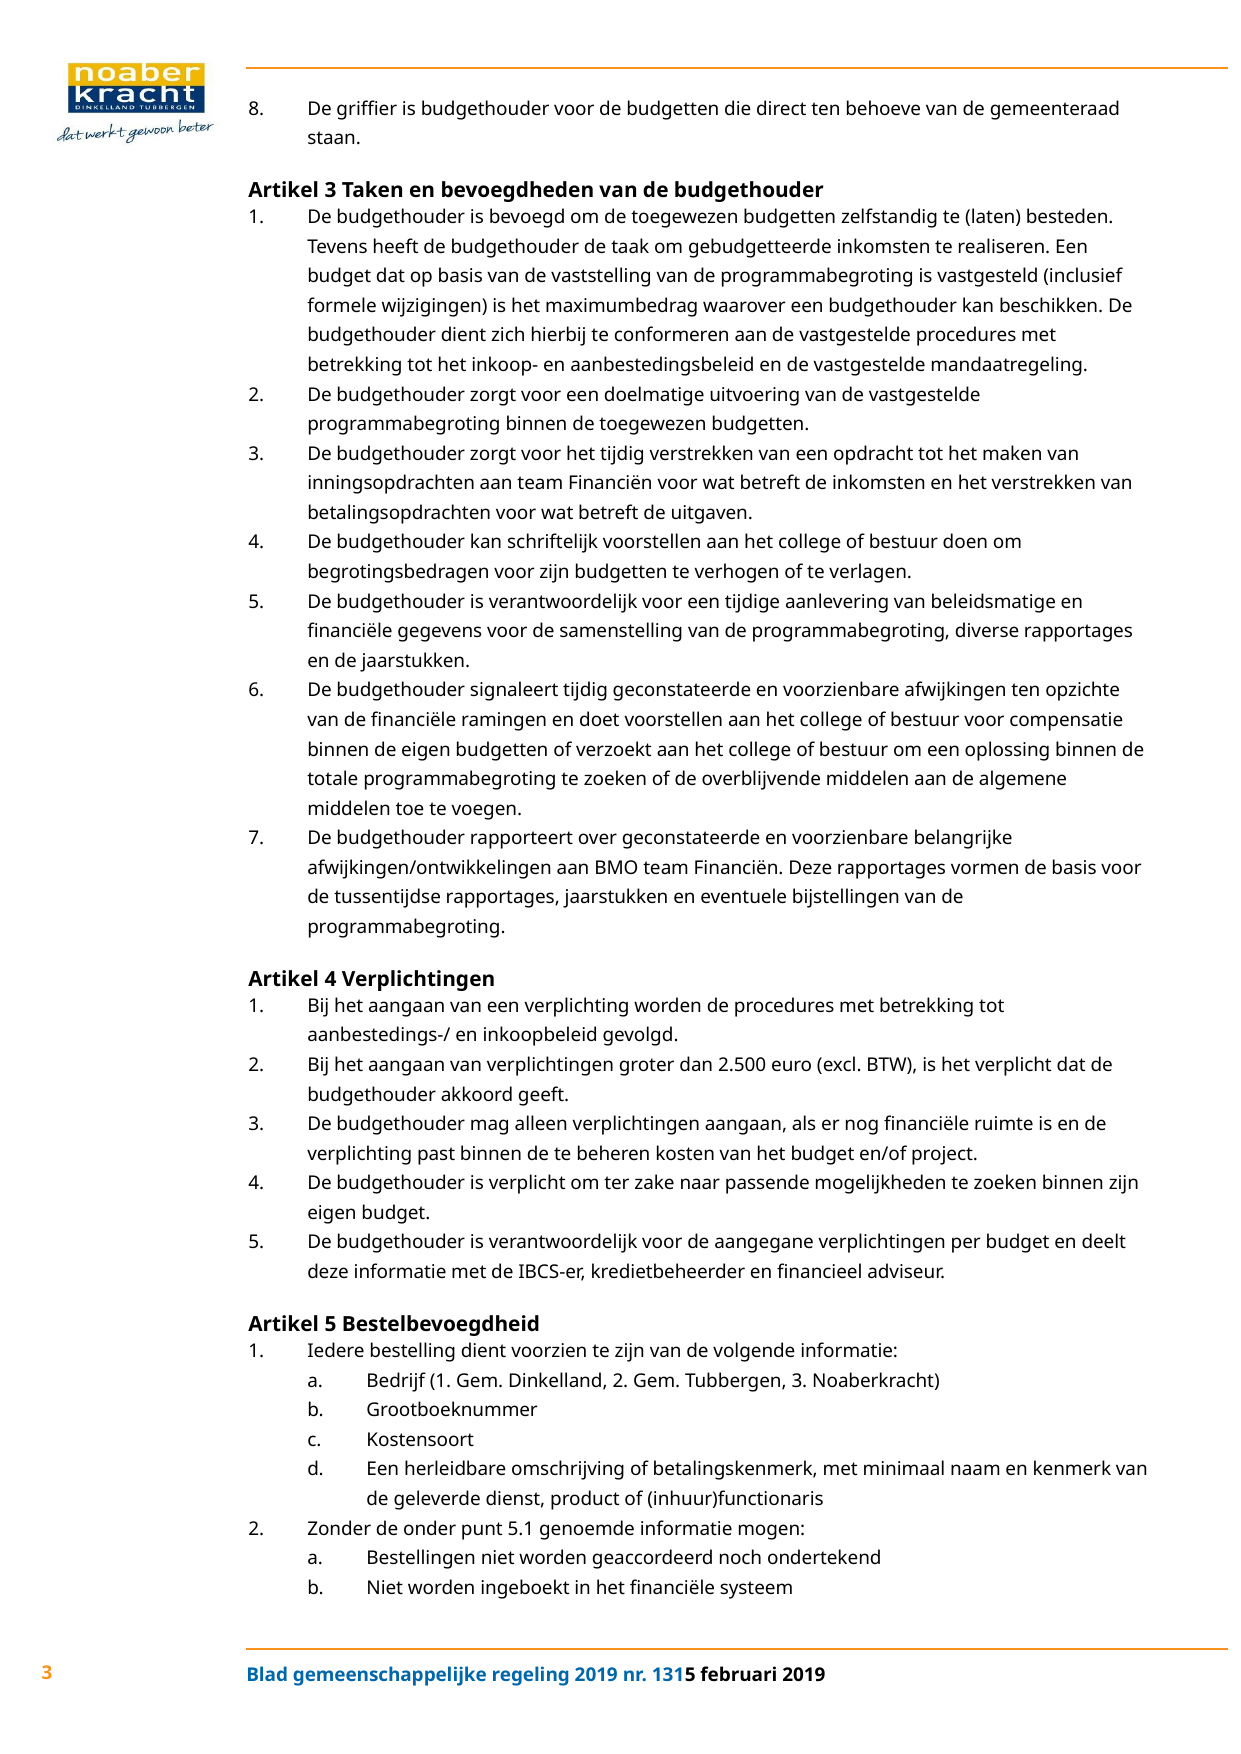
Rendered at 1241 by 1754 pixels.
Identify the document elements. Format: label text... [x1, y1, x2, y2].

list De budgethouder is verplicht om ter zake naar passende mogelijkheden te zoeken binnen zijn eigen budget. [248, 1169, 1152, 1225]
list De budgethouder mag alleen verplichtingen aangaan, als er nog financiële ruimte is en de verplichting past binnen de te beheren kosten van het budget en/of project. [248, 1110, 1152, 1166]
list De budgethouder is verantwoordelijk voor een tijdige aanlevering van beleidsmatige en financiële gegevens voor de samenstelling van de programmabegroting, diverse rapportages en de jaarstukken. [248, 588, 1152, 673]
list De budgethouder rapporteert over geconstateerde en voorzienbare belangrijke afwijkingen/ontwikkelingen aan BMO team Financiën. Deze rapportages vormen de basis voor de tussentijdse rapportages, jaarstukken en eventuele bijstellingen van de programmabegroting. [248, 824, 1152, 939]
list De budgethouder zorgt voor het tijdig verstrekken van een opdracht tot het maken van inningsopdrachten aan team Financiën voor wat betreft de inkomsten en het verstrekken van betalingsopdrachten voor wat betreft de uitgaven. [248, 440, 1152, 525]
picture [41, 47, 231, 172]
list Kostensoort [307, 1426, 1152, 1452]
list De budgethouder signaleert tijdig geconstateerde en voorzienbare afwijkingen ten opzichte van de financiële ramingen en doet voorstellen aan het college of bestuur voor compensatie binnen de eigen budgetten of verzoekt aan het college of bestuur om een oplossing binnen de totale programmabegroting te zoeken of de overblijvende middelen aan de algemene middelen toe te voegen. [248, 677, 1152, 821]
list Een herleidbare omschrijving of betalingskenmerk, met minimaal naam en kenmerk van de geleverde dienst, product of (inhuur)functionaris [307, 1456, 1152, 1511]
list Niet worden ingeboekt in het financiële systeem [307, 1574, 1152, 1599]
list De griffier is budgethouder voor de budgetten die direct ten behoeve van de gemeenteraad staan. [248, 95, 1152, 150]
list Grootboeknummer [307, 1396, 1152, 1422]
list Bedrijf (1. Gem. Dinkelland, 2. Gem. Tubbergen, 3. Noaberkracht) [307, 1367, 1152, 1392]
list De budgethouder zorgt voor een doelmatige uitvoering van de vastgestelde programmabegroting binnen de toegewezen budgetten. [248, 381, 1152, 436]
text Artikel 4 Verplichtingen [248, 964, 1152, 992]
list Bestellingen niet worden geaccordeerd noch ondertekend [307, 1544, 1152, 1570]
list Bij het aangaan van verplichtingen groter dan 2.500 euro (excl. BTW), is het verplicht dat de budgethouder akkoord geeft. [248, 1051, 1152, 1107]
list De budgethouder is bevoegd om de toegewezen budgetten zelfstandig te (laten) besteden. Tevens heeft de budgethouder de taak om gebudgetteerde inkomsten te realiseren. Een budget dat op basis van de vaststelling van de programmabegroting is vastgesteld (inclusief formele wijzigingen) is het maximumbedrag waarover een budgethouder kan beschikken. De budgethouder dient zich hierbij te conformeren aan de vastgestelde procedures met betrekking tot het inkoop- en aanbestedingsbeleid en de vastgestelde mandaatregeling. [248, 203, 1152, 377]
text Artikel 5 Bestelbevoegdheid [248, 1309, 1152, 1337]
list Bij het aangaan van een verplichting worden de procedures met betrekking tot aanbestedings-/ en inkoopbeleid gevolgd. [248, 992, 1152, 1047]
list De budgethouder kan schriftelijk voorstellen aan het college of bestuur doen om begrotingsbedragen voor zijn budgetten te verhogen of te verlagen. [248, 529, 1152, 584]
list Iedere bestelling dient voorzien te zijn van de volgende informatie: [248, 1337, 1152, 1363]
list Zonder de onder punt 5.1 genoemde informatie mogen: [248, 1515, 1152, 1540]
text Artikel 3 Taken en bevoegdheden van de budgethouder [248, 175, 1152, 203]
list De budgethouder is verantwoordelijk voor de aangegane verplichtingen per budget en deelt deze informatie met de IBCS-er, kredietbeheerder en financieel adviseur. [248, 1229, 1152, 1284]
